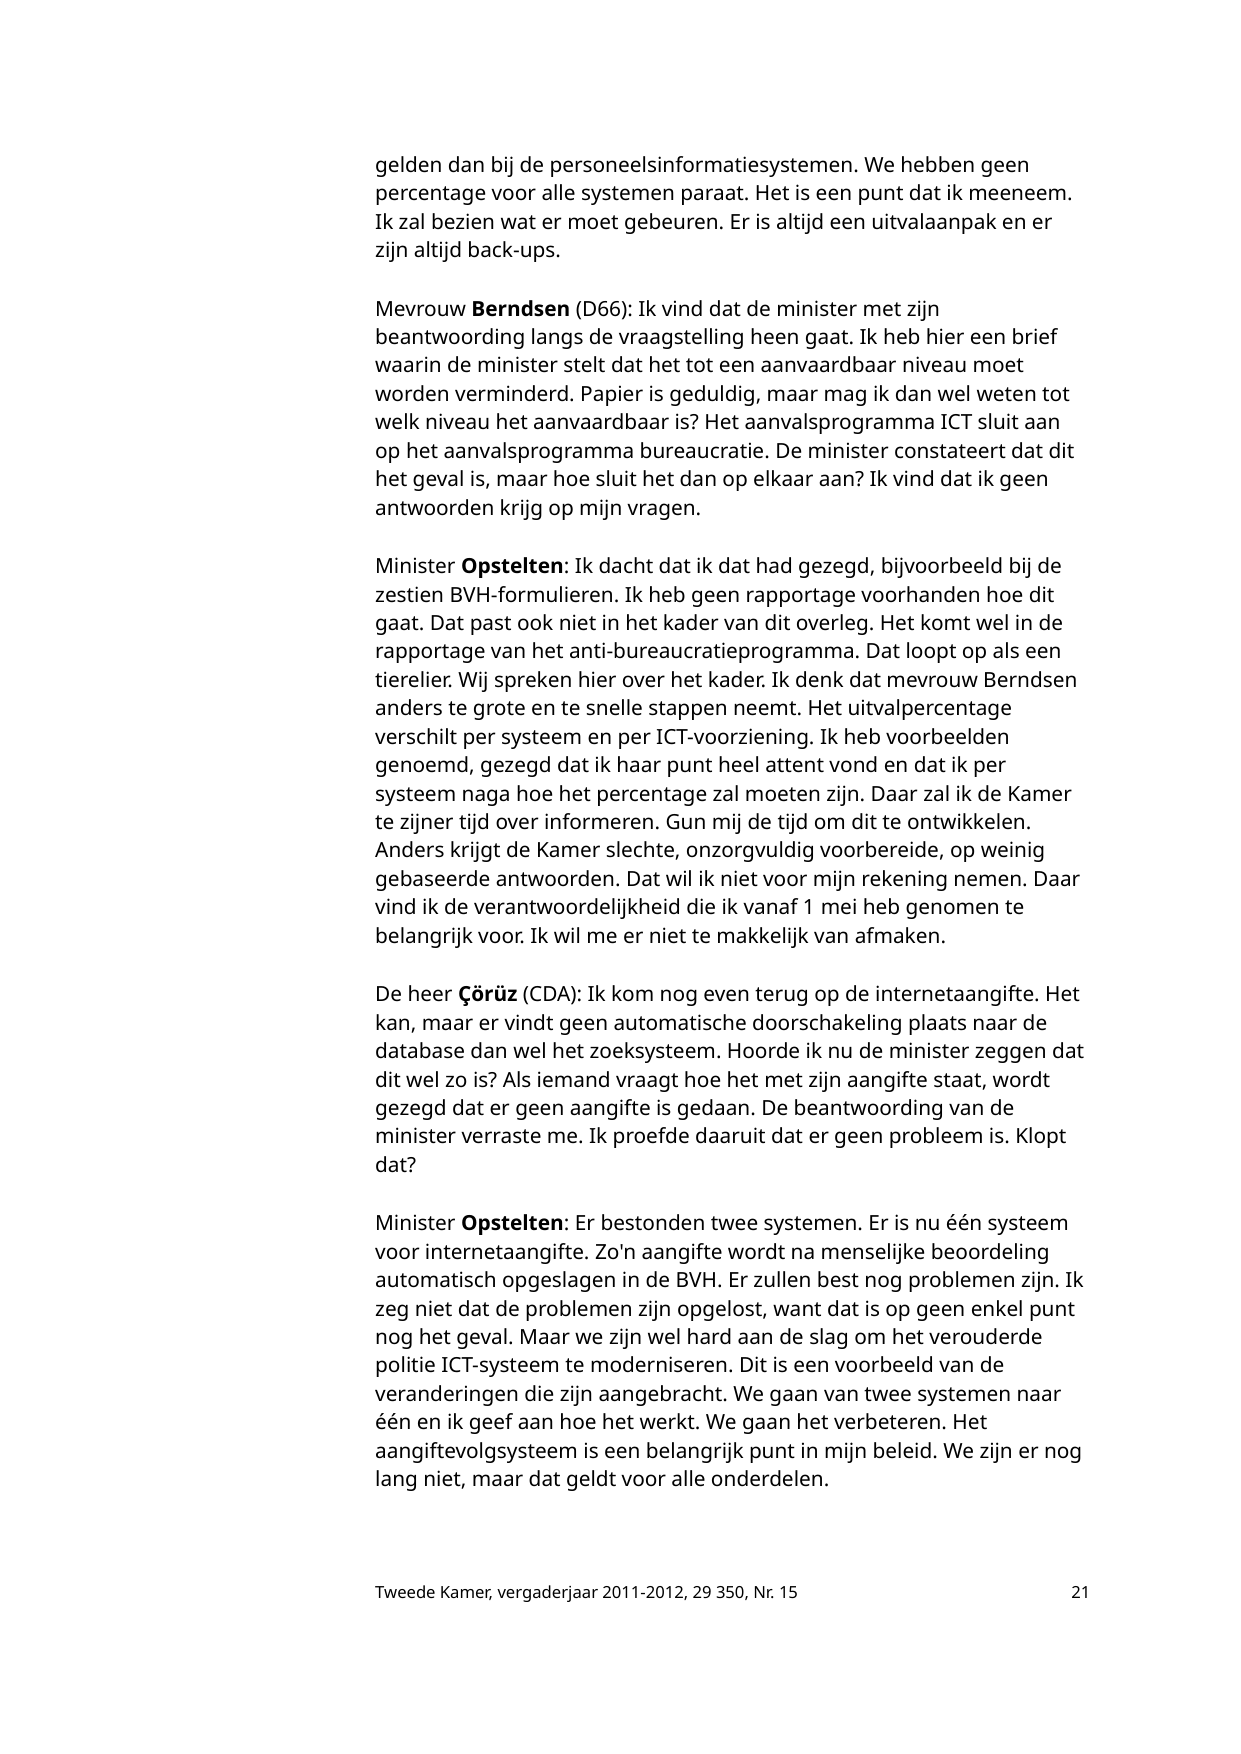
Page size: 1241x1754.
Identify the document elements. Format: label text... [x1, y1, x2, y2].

text Mevrouw Berndsen (D66): Ik vind dat de minister met zijn beantwoording langs de vraagstelling heen gaat. Ik heb hier een brief waarin de minister stelt dat het tot een aanvaardbaar niveau moet worden verminderd. Papier is geduldig, maar mag ik dan wel weten tot welk niveau het aanvaardbaar is? Het aanvalsprogramma ICT sluit aan op het aanvalsprogramma bureaucratie. De minister constateert dat dit het geval is, maar hoe sluit het dan op elkaar aan? Ik vind dat ik geen antwoorden krijg op mijn vragen. [375, 294, 1090, 521]
text Minister Opstelten: Er bestonden twee systemen. Er is nu één systeem voor internetaangifte. Zo'n aangifte wordt na menselijke beoordeling automatisch opgeslagen in de BVH. Er zullen best nog problemen zijn. Ik zeg niet dat de problemen zijn opgelost, want dat is op geen enkel punt nog het geval. Maar we zijn wel hard aan de slag om het verouderde politie ICT-systeem te moderniseren. Dit is een voorbeeld van de veranderingen die zijn aangebracht. We gaan van twee systemen naar één en ik geef aan hoe het werkt. We gaan het verbeteren. Het aangiftevolgsysteem is een belangrijk punt in mijn beleid. We zijn er nog lang niet, maar dat geldt voor alle onderdelen. [375, 1208, 1090, 1493]
text De heer Çörüz (CDA): Ik kom nog even terug op de internetaangifte. Het kan, maar er vindt geen automatische doorschakeling plaats naar de database dan wel het zoeksysteem. Hoorde ik nu de minister zeggen dat dit wel zo is? Als iemand vraagt hoe het met zijn aangifte staat, wordt gezegd dat er geen aangifte is gedaan. De beantwoording van de minister verraste me. Ik proefde daaruit dat er geen probleem is. Klopt dat? [375, 979, 1090, 1178]
text gelden dan bij de personeelsinformatiesystemen. We hebben geen percentage voor alle systemen paraat. Het is een punt dat ik meeneem. Ik zal bezien wat er moet gebeuren. Er is altijd een uitvalaanpak en er zijn altijd back-ups. [375, 150, 1090, 264]
text Minister Opstelten: Ik dacht dat ik dat had gezegd, bijvoorbeeld bij de zestien BVH-formulieren. Ik heb geen rapportage voorhanden hoe dit gaat. Dat past ook niet in het kader van dit overleg. Het komt wel in de rapportage van het anti-bureaucratieprogramma. Dat loopt op als een tierelier. Wij spreken hier over het kader. Ik denk dat mevrouw Berndsen anders te grote en te snelle stappen neemt. Het uitvalpercentage verschilt per systeem en per ICT-voorziening. Ik heb voorbeelden genoemd, gezegd dat ik haar punt heel attent vond en dat ik per systeem naga hoe het percentage zal moeten zijn. Daar zal ik de Kamer te zijner tijd over informeren. Gun mij de tijd om dit te ontwikkelen. Anders krijgt de Kamer slechte, onzorgvuldig voorbereide, op weinig gebaseerde antwoorden. Dat wil ik niet voor mijn rekening nemen. Daar vind ik de verantwoordelijkheid die ik vanaf 1 mei heb genomen te belangrijk voor. Ik wil me er niet te makkelijk van afmaken. [375, 551, 1090, 949]
